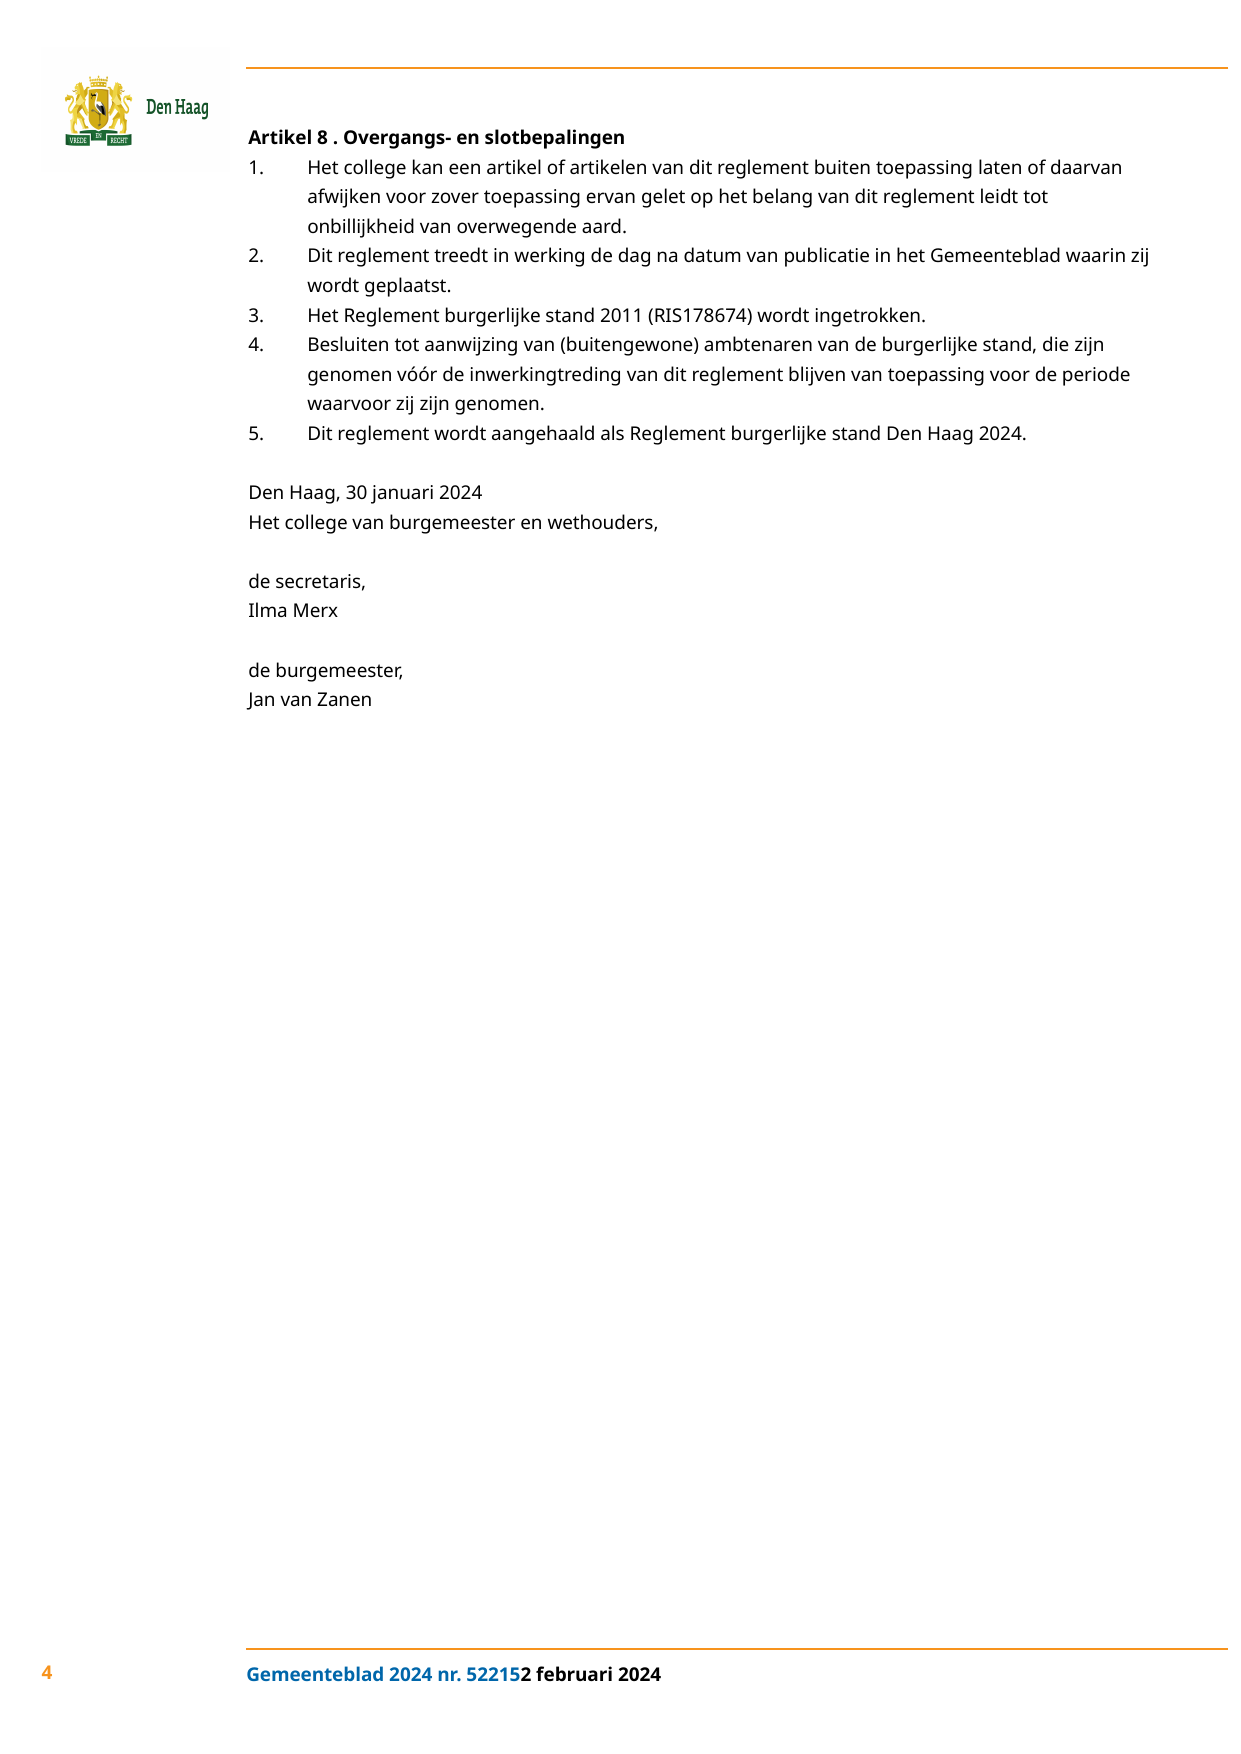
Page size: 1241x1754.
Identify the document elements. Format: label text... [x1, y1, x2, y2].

list Het college kan een artikel of artikelen van dit reglement buiten toepassing laten of daarvan afwijken voor zover toepassing ervan gelet op het belang van dit reglement leidt tot onbillijkheid van overwegende aard. [248, 154, 1152, 239]
text Ilma Merx [248, 598, 1152, 623]
text de burgemeester, [248, 657, 1152, 683]
text de secretaris, [248, 568, 1152, 594]
list Besluiten tot aanwijzing van (buitengewone) ambtenaren van de burgerlijke stand, die zijn genomen vóór de inwerkingtreding van dit reglement blijven van toepassing voor de periode waarvoor zij zijn genomen. [248, 331, 1152, 416]
list Dit reglement wordt aangehaald als Reglement burgerlijke stand Den Haag 2024. [248, 420, 1152, 446]
text Artikel 8 . Overgangs- en slotbepalingen [248, 124, 1152, 150]
picture [41, 47, 231, 172]
list Het Reglement burgerlijke stand 2011 (RIS178674) wordt ingetrokken. [248, 302, 1152, 328]
text Den Haag, 30 januari 2024 [248, 479, 1152, 505]
text Het college van burgemeester en wethouders, [248, 509, 1152, 535]
list Dit reglement treedt in werking de dag na datum van publicatie in het Gemeenteblad waarin zij wordt geplaatst. [248, 243, 1152, 298]
text Jan van Zanen [248, 686, 1152, 712]
